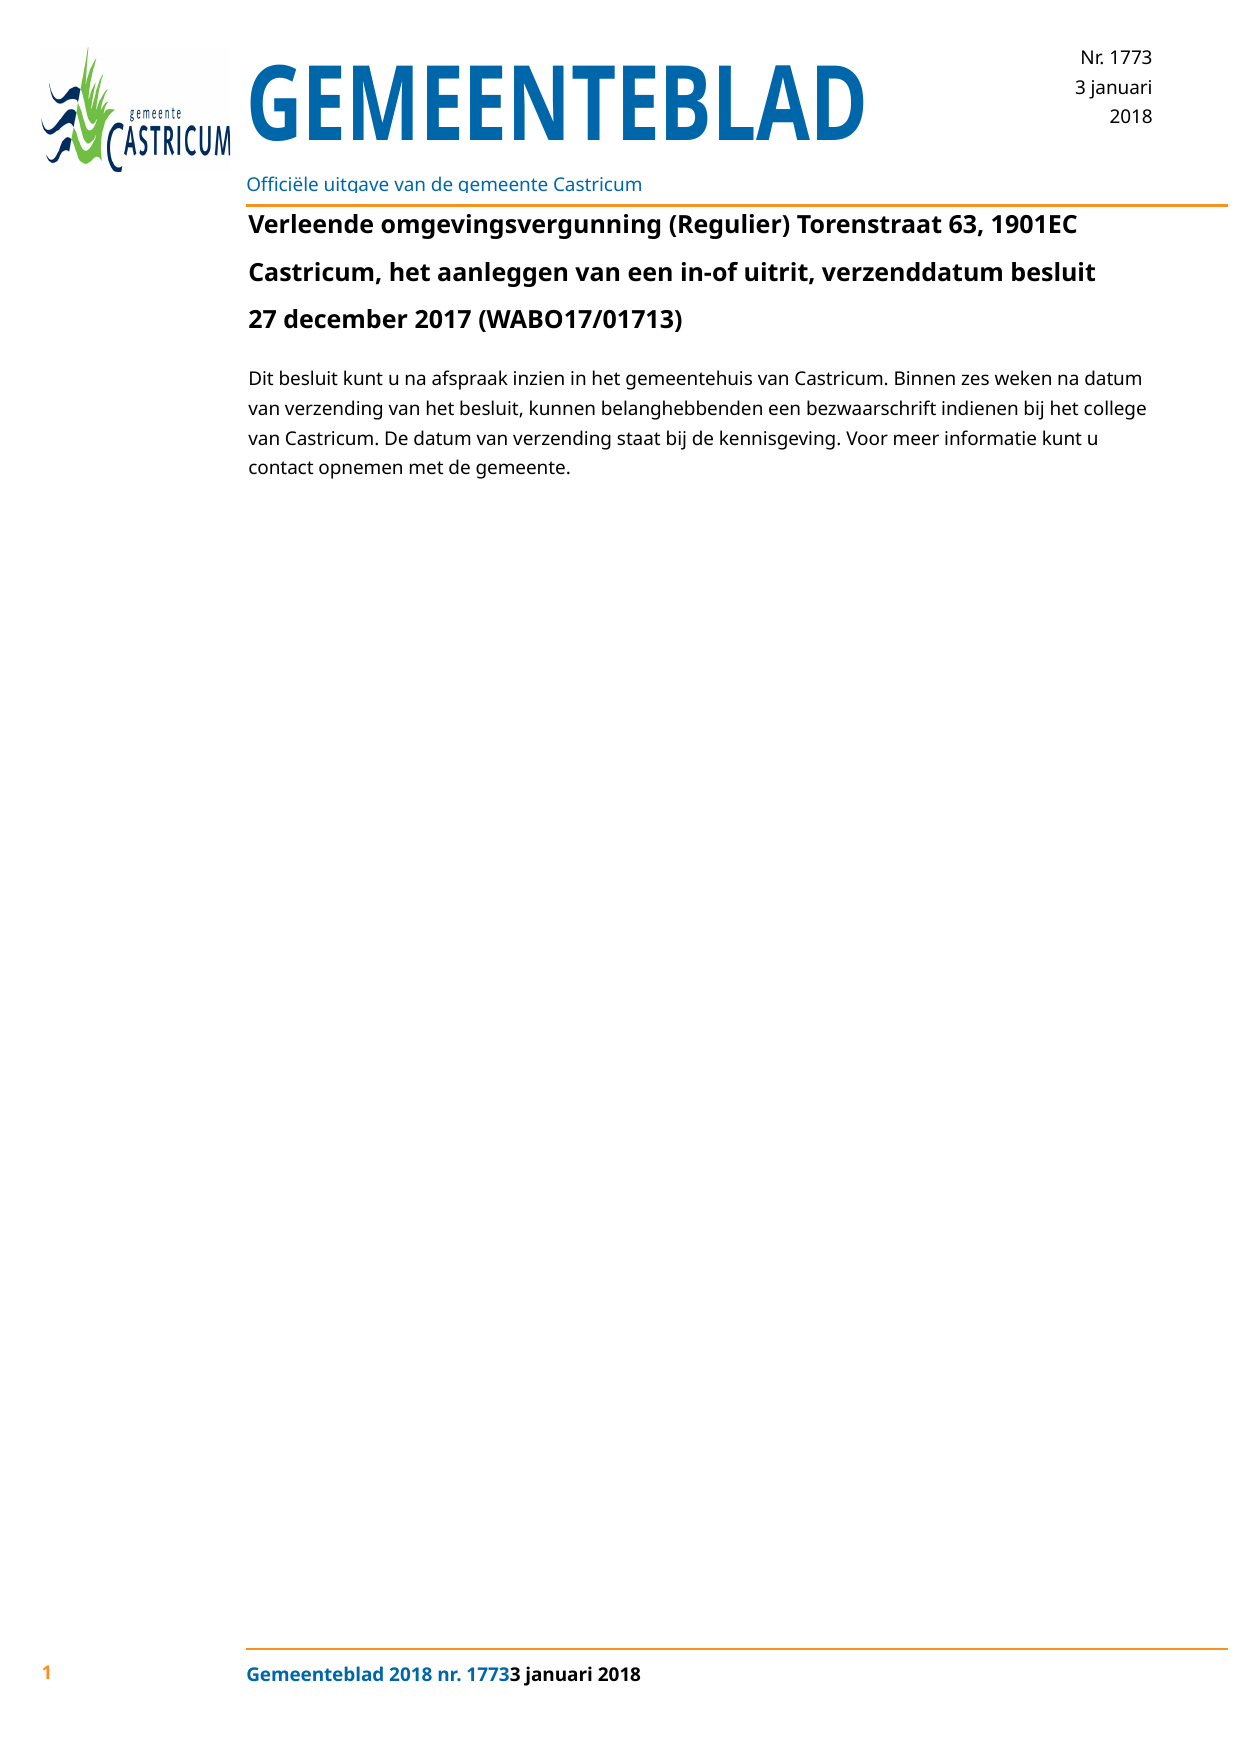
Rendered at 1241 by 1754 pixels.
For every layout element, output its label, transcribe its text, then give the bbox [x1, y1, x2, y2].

text Verleende omgevingsvergunning (Regulier) Torenstraat 63, 1901EC Castricum, het aanleggen van een in-of uitrit, verzenddatum besluit 27 december 2017 (WABO17/01713) [248, 207, 1152, 336]
text Dit besluit kunt u na afspraak inzien in het gemeentehuis van Castricum. Binnen zes weken na datum van verzending van het besluit, kunnen belanghebbenden een bezwaarschrift indienen bij het college van Castricum. De datum van verzending staat bij de kennisgeving. Voor meer informatie kunt u contact opnemen met de gemeente. [248, 366, 1152, 480]
picture [41, 47, 231, 172]
